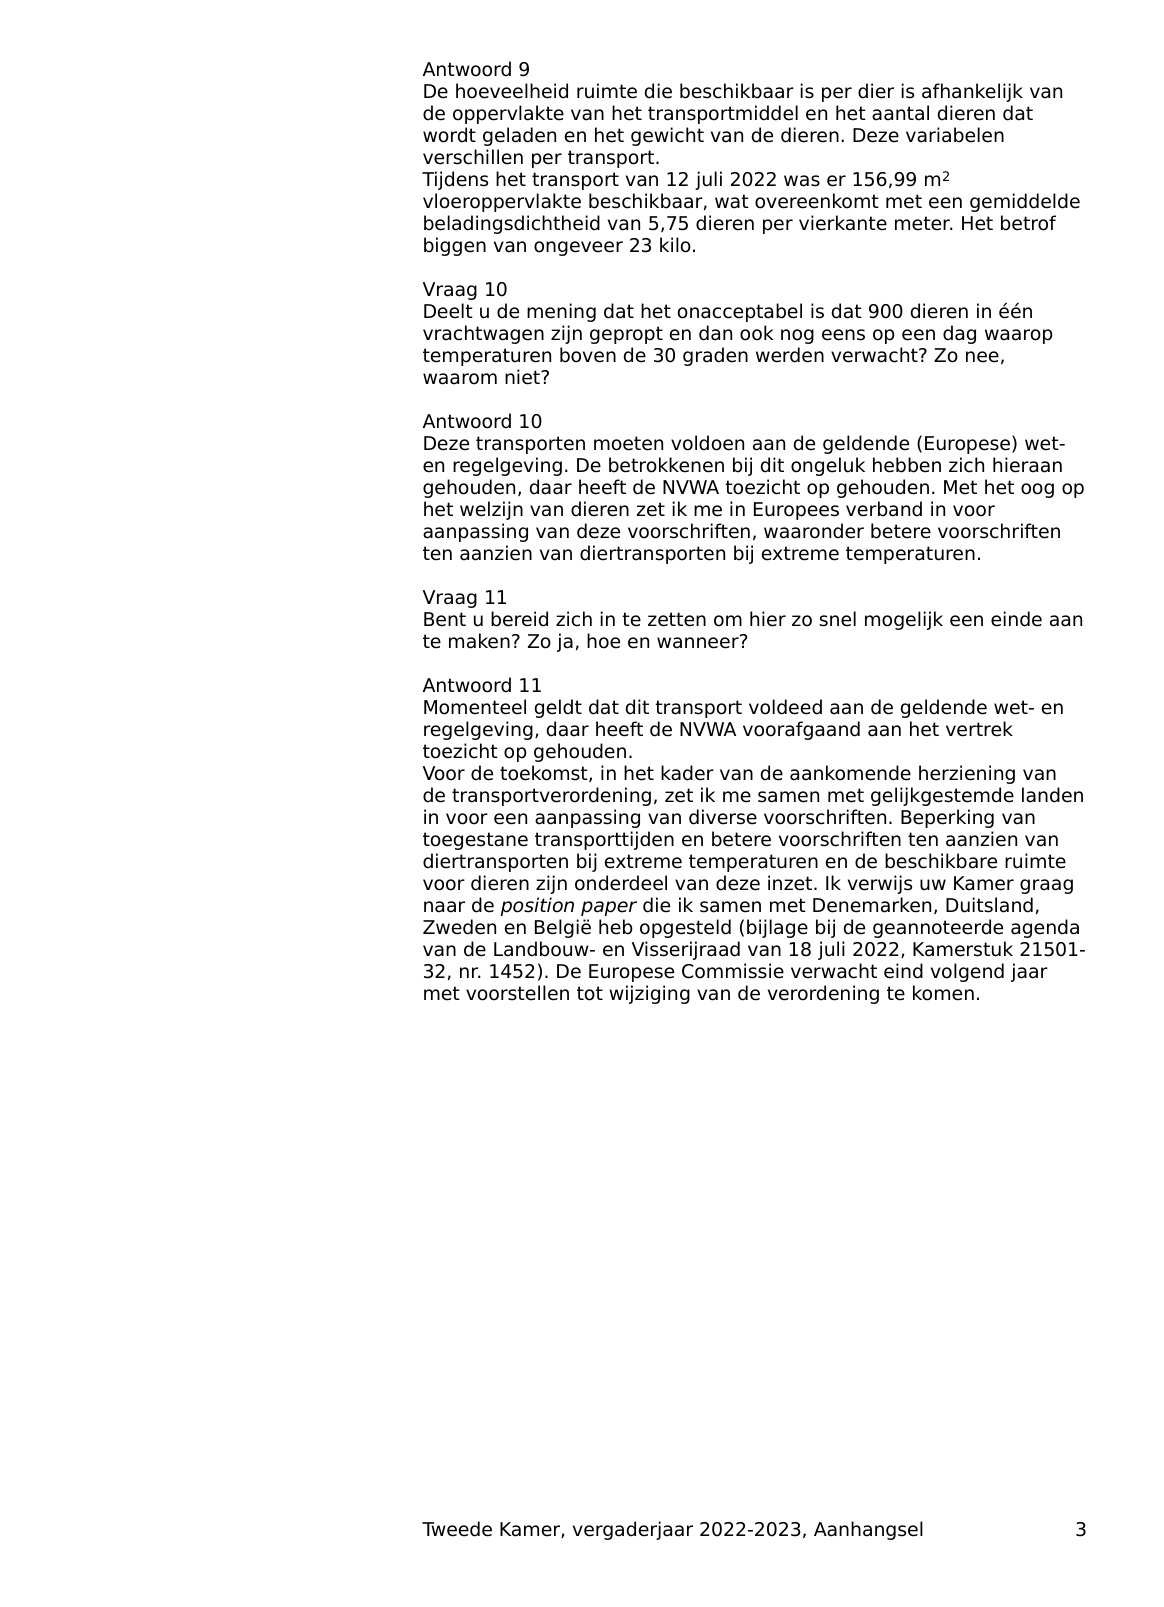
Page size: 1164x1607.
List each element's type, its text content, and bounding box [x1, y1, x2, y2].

text Vraag 10 [422, 279, 1087, 301]
text Antwoord 9 [422, 59, 1087, 81]
text Bent u bereid zich in te zetten om hier zo snel mogelijk een einde aan te maken? Zo ja, hoe en wanneer? [422, 609, 1087, 653]
text Momenteel geldt dat dit transport voldeed aan de geldende wet- en regelgeving, daar heeft de NVWA voorafgaand aan het vertrek toezicht op gehouden. [422, 697, 1087, 763]
text Deelt u de mening dat het onacceptabel is dat 900 dieren in één vrachtwagen zijn gepropt en dan ook nog eens op een dag waarop temperaturen boven de 30 graden werden verwacht? Zo nee, waarom niet? [422, 301, 1087, 389]
text Vraag 11 [422, 587, 1087, 609]
text Tijdens het transport van 12 juli 2022 was er 156,99 m2 vloeroppervlakte beschikbaar, wat overeenkomt met een gemiddelde beladingsdichtheid van 5,75 dieren per vierkante meter. Het betrof biggen van ongeveer 23 kilo. [422, 169, 1087, 257]
text Antwoord 11 [422, 675, 1087, 697]
text Antwoord 10 [422, 411, 1087, 433]
text Voor de toekomst, in het kader van de aankomende herziening van de transportverordening, zet ik me samen met gelijkgestemde landen in voor een aanpassing van diverse voorschriften. Beperking van toegestane transporttijden en betere voorschriften ten aanzien van diertransporten bij extreme temperaturen en de beschikbare ruimte voor dieren zijn onderdeel van deze inzet. Ik verwijs uw Kamer graag naar de position paper die ik samen met Denemarken, Duitsland, Zweden en België heb opgesteld (bijlage bij de geannoteerde agenda van de Landbouw- en Visserijraad van 18 juli 2022, Kamerstuk 21501-32, nr. 1452). De Europese Commissie verwacht eind volgend jaar met voorstellen tot wijziging van de verordening te komen. [422, 763, 1087, 1005]
text De hoeveelheid ruimte die beschikbaar is per dier is afhankelijk van de oppervlakte van het transportmiddel en het aantal dieren dat wordt geladen en het gewicht van de dieren. Deze variabelen verschillen per transport. [422, 81, 1087, 169]
text Deze transporten moeten voldoen aan de geldende (Europese) wet- en regelgeving. De betrokkenen bij dit ongeluk hebben zich hieraan gehouden, daar heeft de NVWA toezicht op gehouden. Met het oog op het welzijn van dieren zet ik me in Europees verband in voor aanpassing van deze voorschriften, waaronder betere voorschriften ten aanzien van diertransporten bij extreme temperaturen. [422, 433, 1087, 565]
